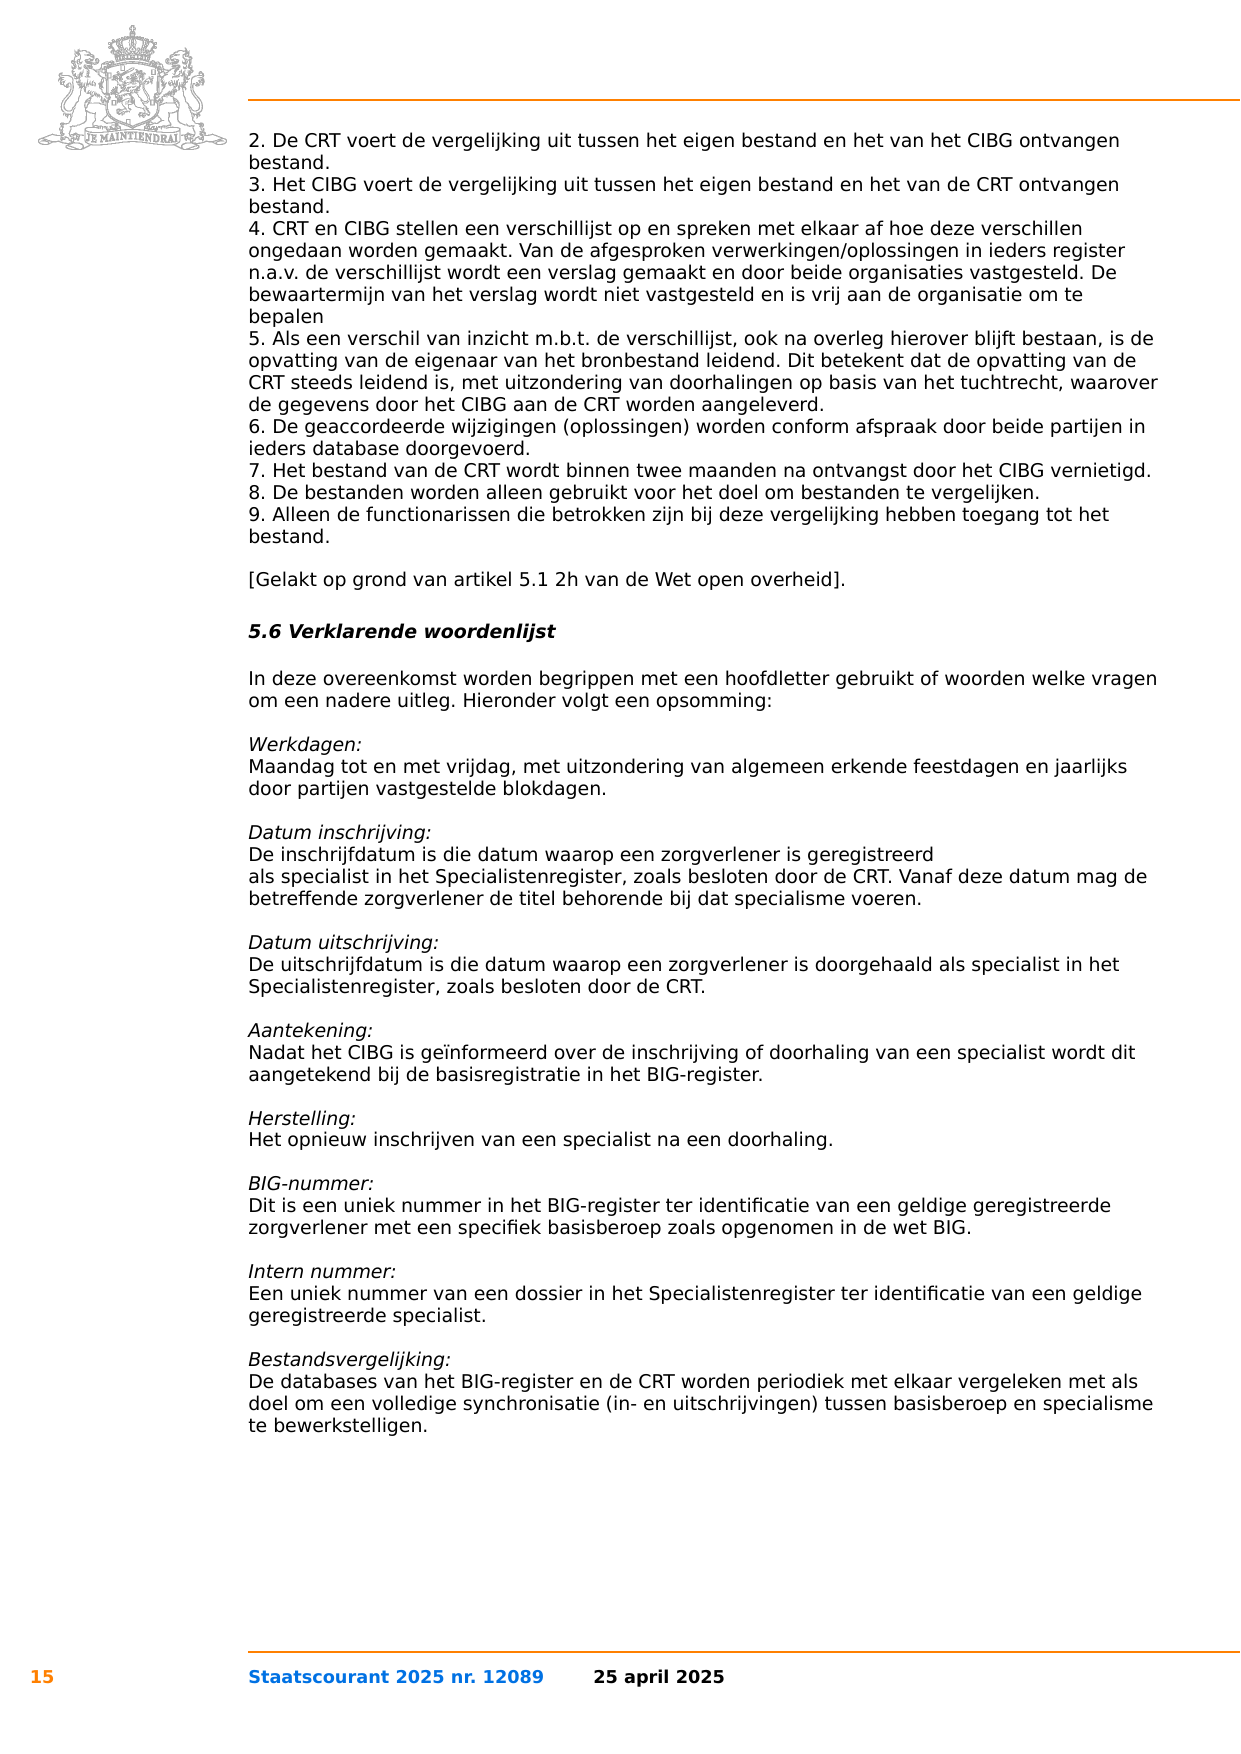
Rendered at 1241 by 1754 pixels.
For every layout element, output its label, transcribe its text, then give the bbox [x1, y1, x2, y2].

text BIG-nummer: [248, 1173, 1163, 1195]
text 8. De bestanden worden alleen gebruikt voor het doel om bestanden te vergelijken. [248, 482, 1163, 503]
text Nadat het CIBG is geïnformeerd over de inschrijving of doorhaling van een specialist wordt dit aangetekend bij de basisregistratie in het BIG-register. [248, 1042, 1163, 1086]
text Maandag tot en met vrijdag, met uitzondering van algemeen erkende feestdagen en jaarlijks door partijen vastgestelde blokdagen. [248, 756, 1163, 800]
text De inschrijfdatum is die datum waarop een zorgverlener is geregistreerd [248, 844, 1163, 866]
text 2. De CRT voert de vergelijking uit tussen het eigen bestand en het van het CIBG ontvangen bestand. [248, 130, 1163, 174]
text Datum inschrijving: [248, 822, 1163, 844]
text Bestandsvergelijking: [248, 1349, 1163, 1371]
text als specialist in het Specialistenregister, zoals besloten door de CRT. Vanaf deze datum mag de betreffende zorgverlener de titel behorende bij dat specialisme voeren. [248, 866, 1163, 910]
text 3. Het CIBG voert de vergelijking uit tussen het eigen bestand en het van de CRT ontvangen bestand. [248, 174, 1163, 218]
text Werkdagen: [248, 734, 1163, 756]
text De databases van het BIG-register en de CRT worden periodiek met elkaar vergeleken met als doel om een volledige synchronisatie (in- en uitschrijvingen) tussen basisberoep en specialisme te bewerkstelligen. [248, 1371, 1163, 1437]
text 9. Alleen de functionarissen die betrokken zijn bij deze vergelijking hebben toegang tot het bestand. [248, 503, 1163, 547]
text Aantekening: [248, 1019, 1163, 1042]
text In deze overeenkomst worden begrippen met een hoofdletter gebruikt of woorden welke vragen om een nadere uitleg. Hieronder volgt een opsomming: [248, 668, 1163, 712]
text [Gelakt op grond van artikel 5.1 2h van de Wet open overheid]. [248, 569, 1163, 591]
text Herstelling: [248, 1107, 1163, 1129]
text Intern nummer: [248, 1261, 1163, 1283]
subtitle 5.6 Verklarende woordenlijst [248, 621, 1163, 643]
text 6. De geaccordeerde wijzigingen (oplossingen) worden conform afspraak door beide partijen in ieders database doorgevoerd. [248, 416, 1163, 459]
text De uitschrijfdatum is die datum waarop een zorgverlener is doorgehaald als specialist in het Specialistenregister, zoals besloten door de CRT. [248, 954, 1163, 998]
text 7. Het bestand van de CRT wordt binnen twee maanden na ontvangst door het CIBG vernietigd. [248, 459, 1163, 482]
text 5. Als een verschil van inzicht m.b.t. de verschillijst, ook na overleg hierover blijft bestaan, is de opvatting van de eigenaar van het bronbestand leidend. Dit betekent dat de opvatting van de CRT steeds leidend is, met uitzondering van doorhalingen op basis van het tuchtrecht, waarover de gegevens door het CIBG aan de CRT worden aangeleverd. [248, 328, 1163, 416]
text Dit is een uniek nummer in het BIG-register ter identificatie van een geldige geregistreerde zorgverlener met een specifiek basisberoep zoals opgenomen in de wet BIG. [248, 1195, 1163, 1239]
picture [38, 25, 227, 150]
text Het opnieuw inschrijven van een specialist na een doorhaling. [248, 1129, 1163, 1151]
text 4. CRT en CIBG stellen een verschillijst op en spreken met elkaar af hoe deze verschillen ongedaan worden gemaakt. Van de afgesproken verwerkingen/oplossingen in ieders register n.a.v. de verschillijst wordt een verslag gemaakt en door beide organisaties vastgesteld. De bewaartermijn van het verslag wordt niet vastgesteld en is vrij aan de organisatie om te bepalen [248, 218, 1163, 328]
text Een uniek nummer van een dossier in het Specialistenregister ter identificatie van een geldige geregistreerde specialist. [248, 1283, 1163, 1327]
text Datum uitschrijving: [248, 932, 1163, 954]
